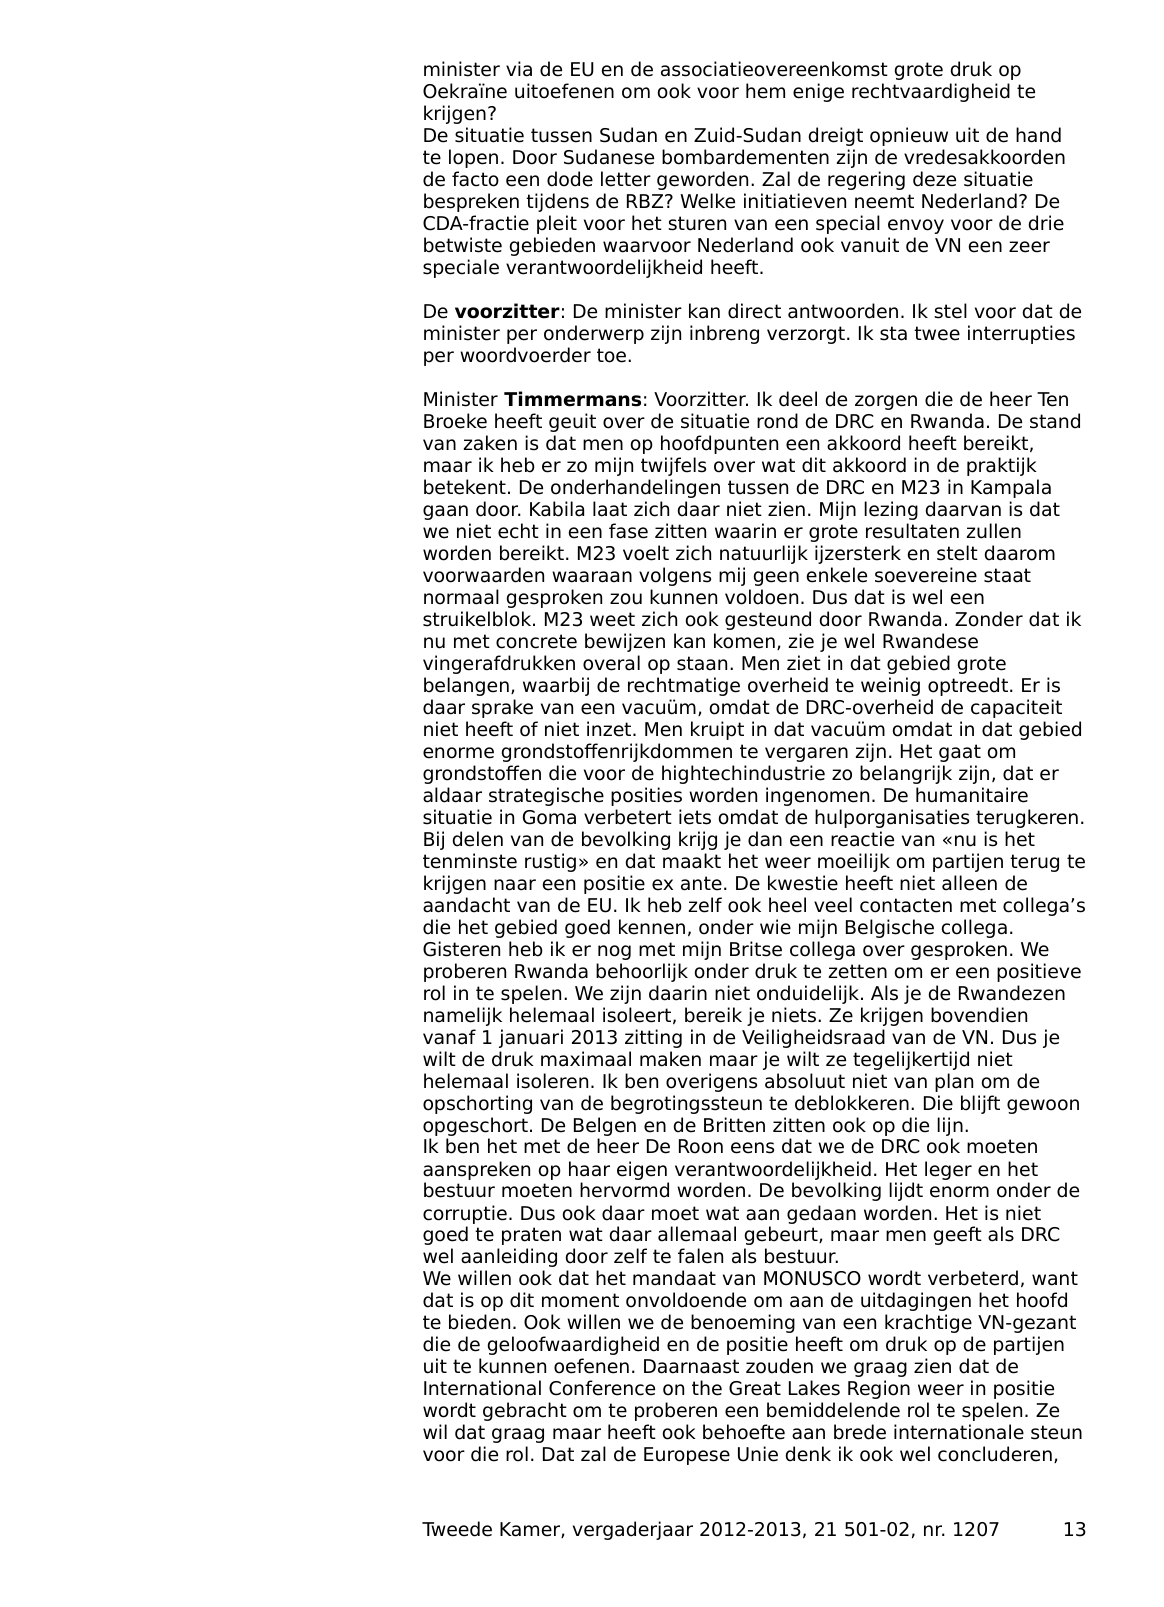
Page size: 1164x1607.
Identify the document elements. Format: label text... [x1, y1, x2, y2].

text De voorzitter: De minister kan direct antwoorden. Ik stel voor dat de minister per onderwerp zijn inbreng verzorgt. Ik sta twee interrupties per woordvoerder toe. [422, 301, 1087, 367]
text De situatie tussen Sudan en Zuid-Sudan dreigt opnieuw uit de hand te lopen. Door Sudanese bombardementen zijn de vredesakkoorden de facto een dode letter geworden. Zal de regering deze situatie bespreken tijdens de RBZ? Welke initiatieven neemt Nederland? De CDA-fractie pleit voor het sturen van een special envoy voor de drie betwiste gebieden waarvoor Nederland ook vanuit de VN een zeer speciale verantwoordelijkheid heeft. [422, 125, 1087, 279]
text Ik ben het met de heer De Roon eens dat we de DRC ook moeten aanspreken op haar eigen verantwoordelijkheid. Het leger en het bestuur moeten hervormd worden. De bevolking lijdt enorm onder de corruptie. Dus ook daar moet wat aan gedaan worden. Het is niet goed te praten wat daar allemaal gebeurt, maar men geeft als DRC wel aanleiding door zelf te falen als bestuur. [422, 1136, 1087, 1268]
text Minister Timmermans: Voorzitter. Ik deel de zorgen die de heer Ten Broeke heeft geuit over de situatie rond de DRC en Rwanda. De stand van zaken is dat men op hoofdpunten een akkoord heeft bereikt, maar ik heb er zo mijn twijfels over wat dit akkoord in de praktijk betekent. De onderhandelingen tussen de DRC en M23 in Kampala gaan door. Kabila laat zich daar niet zien. Mijn lezing daarvan is dat we niet echt in een fase zitten waarin er grote resultaten zullen worden bereikt. M23 voelt zich natuurlijk ijzersterk en stelt daarom voorwaarden waaraan volgens mij geen enkele soevereine staat normaal gesproken zou kunnen voldoen. Dus dat is wel een struikelblok. M23 weet zich ook gesteund door Rwanda. Zonder dat ik nu met concrete bewijzen kan komen, zie je wel Rwandese vingerafdrukken overal op staan. Men ziet in dat gebied grote belangen, waarbij de rechtmatige overheid te weinig optreedt. Er is daar sprake van een vacuüm, omdat de DRC-overheid de capaciteit niet heeft of niet inzet. Men kruipt in dat vacuüm omdat in dat gebied enorme grondstoffenrijkdommen te vergaren zijn. Het gaat om grondstoffen die voor de hightechindustrie zo belangrijk zijn, dat er aldaar strategische posities worden ingenomen. De humanitaire situatie in Goma verbetert iets omdat de hulporganisaties terugkeren. Bij delen van de bevolking krijg je dan een reactie van «nu is het tenminste rustig» en dat maakt het weer moeilijk om partijen terug te krijgen naar een positie ex ante. De kwestie heeft niet alleen de aandacht van de EU. Ik heb zelf ook heel veel contacten met collega’s die het gebied goed kennen, onder wie mijn Belgische collega. Gisteren heb ik er nog met mijn Britse collega over gesproken. We proberen Rwanda behoorlijk onder druk te zetten om er een positieve rol in te spelen. We zijn daarin niet onduidelijk. Als je de Rwandezen namelijk helemaal isoleert, bereik je niets. Ze krijgen bovendien vanaf 1 januari 2013 zitting in de Veiligheidsraad van de VN. Dus je wilt de druk maximaal maken maar je wilt ze tegelijkertijd niet helemaal isoleren. Ik ben overigens absoluut niet van plan om de opschorting van de begrotingssteun te deblokkeren. Die blijft gewoon opgeschort. De Belgen en de Britten zitten ook op die lijn. [422, 389, 1087, 1136]
text We willen ook dat het mandaat van MONUSCO wordt verbeterd, want dat is op dit moment onvoldoende om aan de uitdagingen het hoofd te bieden. Ook willen we de benoeming van een krachtige VN-gezant die de geloofwaardigheid en de positie heeft om druk op de partijen uit te kunnen oefenen. Daarnaast zouden we graag zien dat de International Conference on the Great Lakes Region weer in positie wordt gebracht om te proberen een bemiddelende rol te spelen. Ze wil dat graag maar heeft ook behoefte aan brede internationale steun voor die rol. Dat zal de Europese Unie denk ik ook wel concluderen, [422, 1268, 1087, 1466]
text minister via de EU en de associatieovereenkomst grote druk op Oekraïne uitoefenen om ook voor hem enige rechtvaardigheid te krijgen? [422, 59, 1087, 125]
